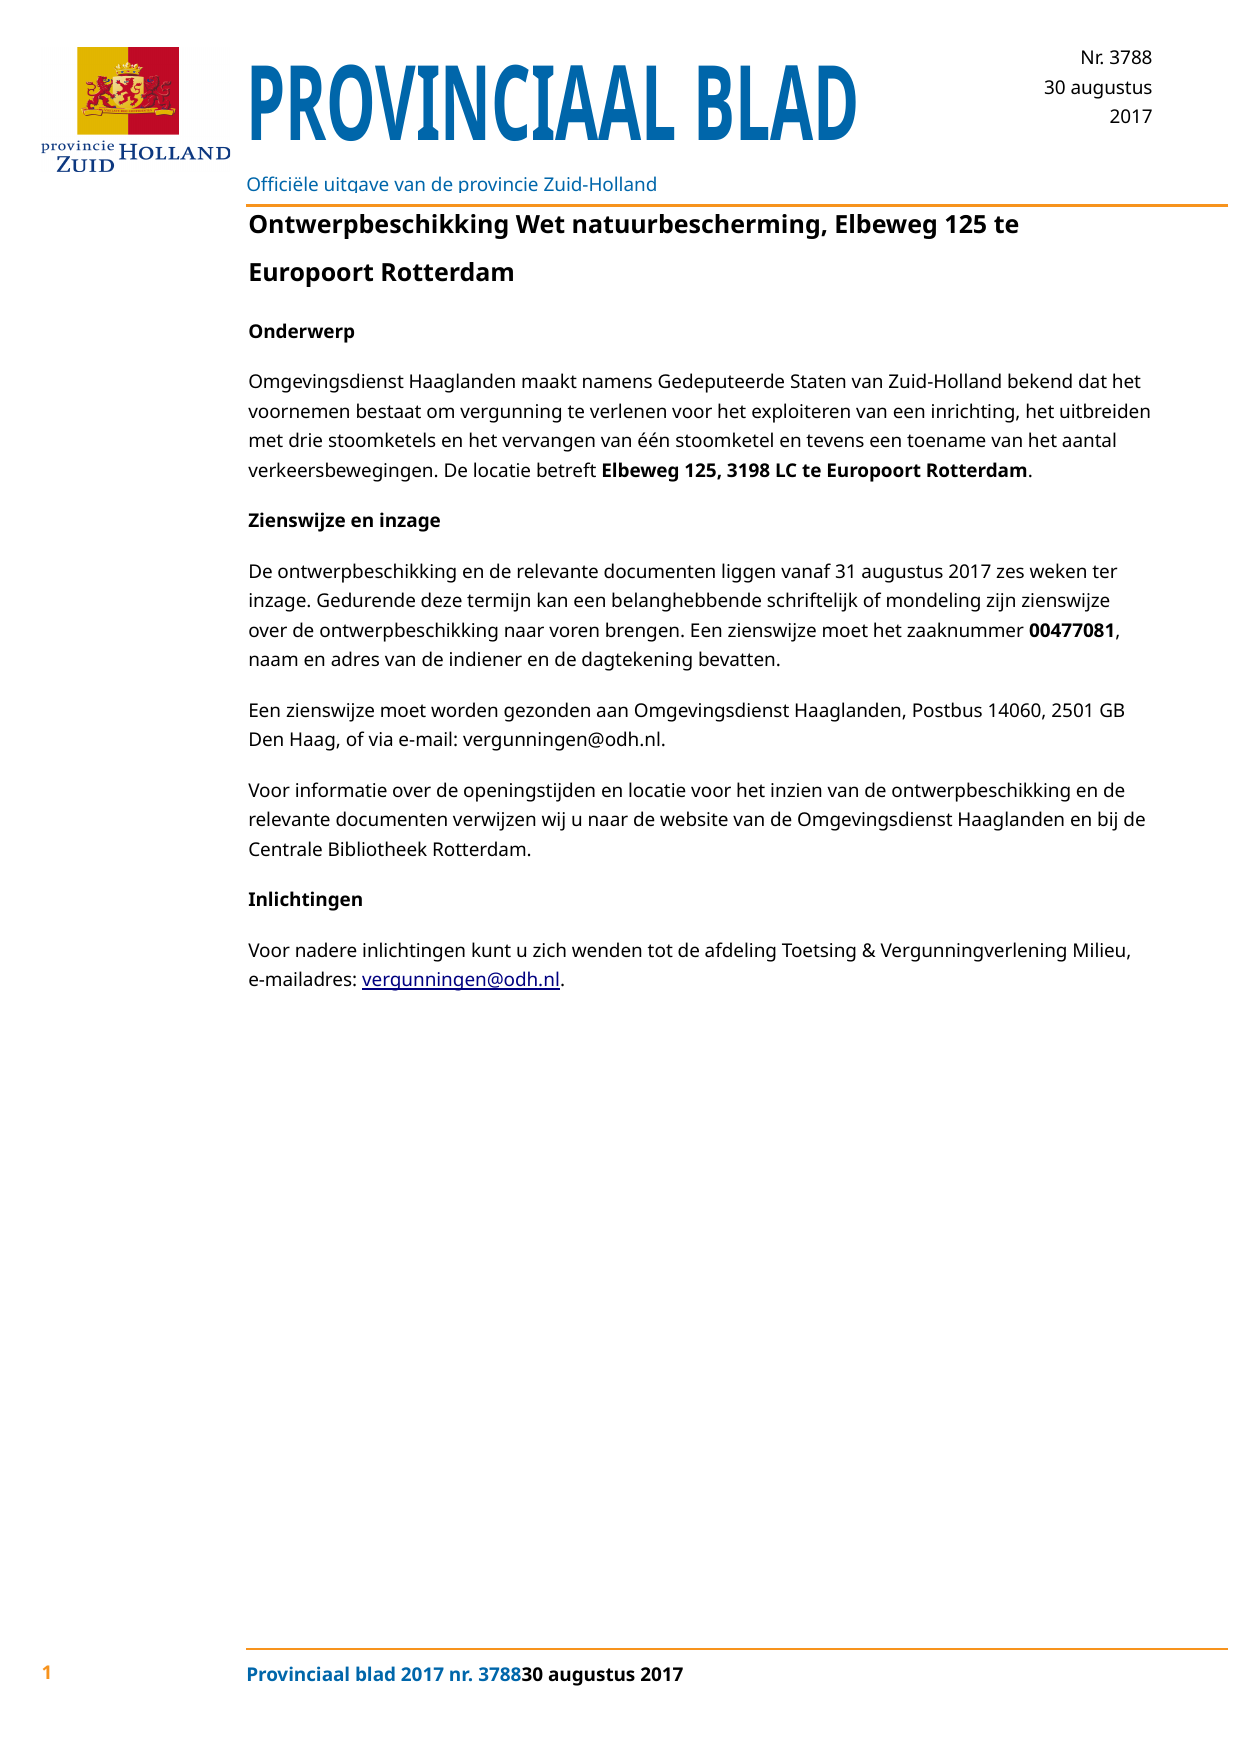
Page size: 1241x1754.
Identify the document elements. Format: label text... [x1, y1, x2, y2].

text Onderwerp [248, 318, 1152, 344]
picture [41, 47, 231, 172]
text Omgevingsdienst Haaglanden maakt namens Gedeputeerde Staten van Zuid-Holland bekend dat het voornemen bestaat om vergunning te verlenen voor het exploiteren van een inrichting, het uitbreiden met drie stoomketels en het vervangen van één stoomketel en tevens een toename van het aantal verkeersbewegingen. De locatie betreft Elbeweg 125, 3198 LC te Europoort Rotterdam. [248, 368, 1152, 483]
text Inlichtingen [248, 887, 1152, 912]
text Ontwerpbeschikking Wet natuurbescherming, Elbeweg 125 te Europoort Rotterdam [248, 207, 1152, 288]
text De ontwerpbeschikking en de relevante documenten liggen vanaf 31 augustus 2017 zes weken ter inzage. Gedurende deze termijn kan een belanghebbende schriftelijk of mondeling zijn zienswijze over de ontwerpbeschikking naar voren brengen. Een zienswijze moet het zaaknummer 00477081, naam en adres van de indiener en de dagtekening bevatten. [248, 558, 1152, 672]
text Voor nadere inlichtingen kunt u zich wenden tot de afdeling Toetsing & Vergunningverlening Milieu, e-mailadres: vergunningen@odh.nl. [248, 937, 1152, 992]
text Een zienswijze moet worden gezonden aan Omgevingsdienst Haaglanden, Postbus 14060, 2501 GB Den Haag, of via e-mail: vergunningen@odh.nl. [248, 697, 1152, 752]
text Voor informatie over de openingstijden en locatie voor het inzien van de ontwerpbeschikking en de relevante documenten verwijzen wij u naar de website van de Omgevingsdienst Haaglanden en bij de Centrale Bibliotheek Rotterdam. [248, 777, 1152, 862]
text Zienswijze en inzage [248, 507, 1152, 533]
